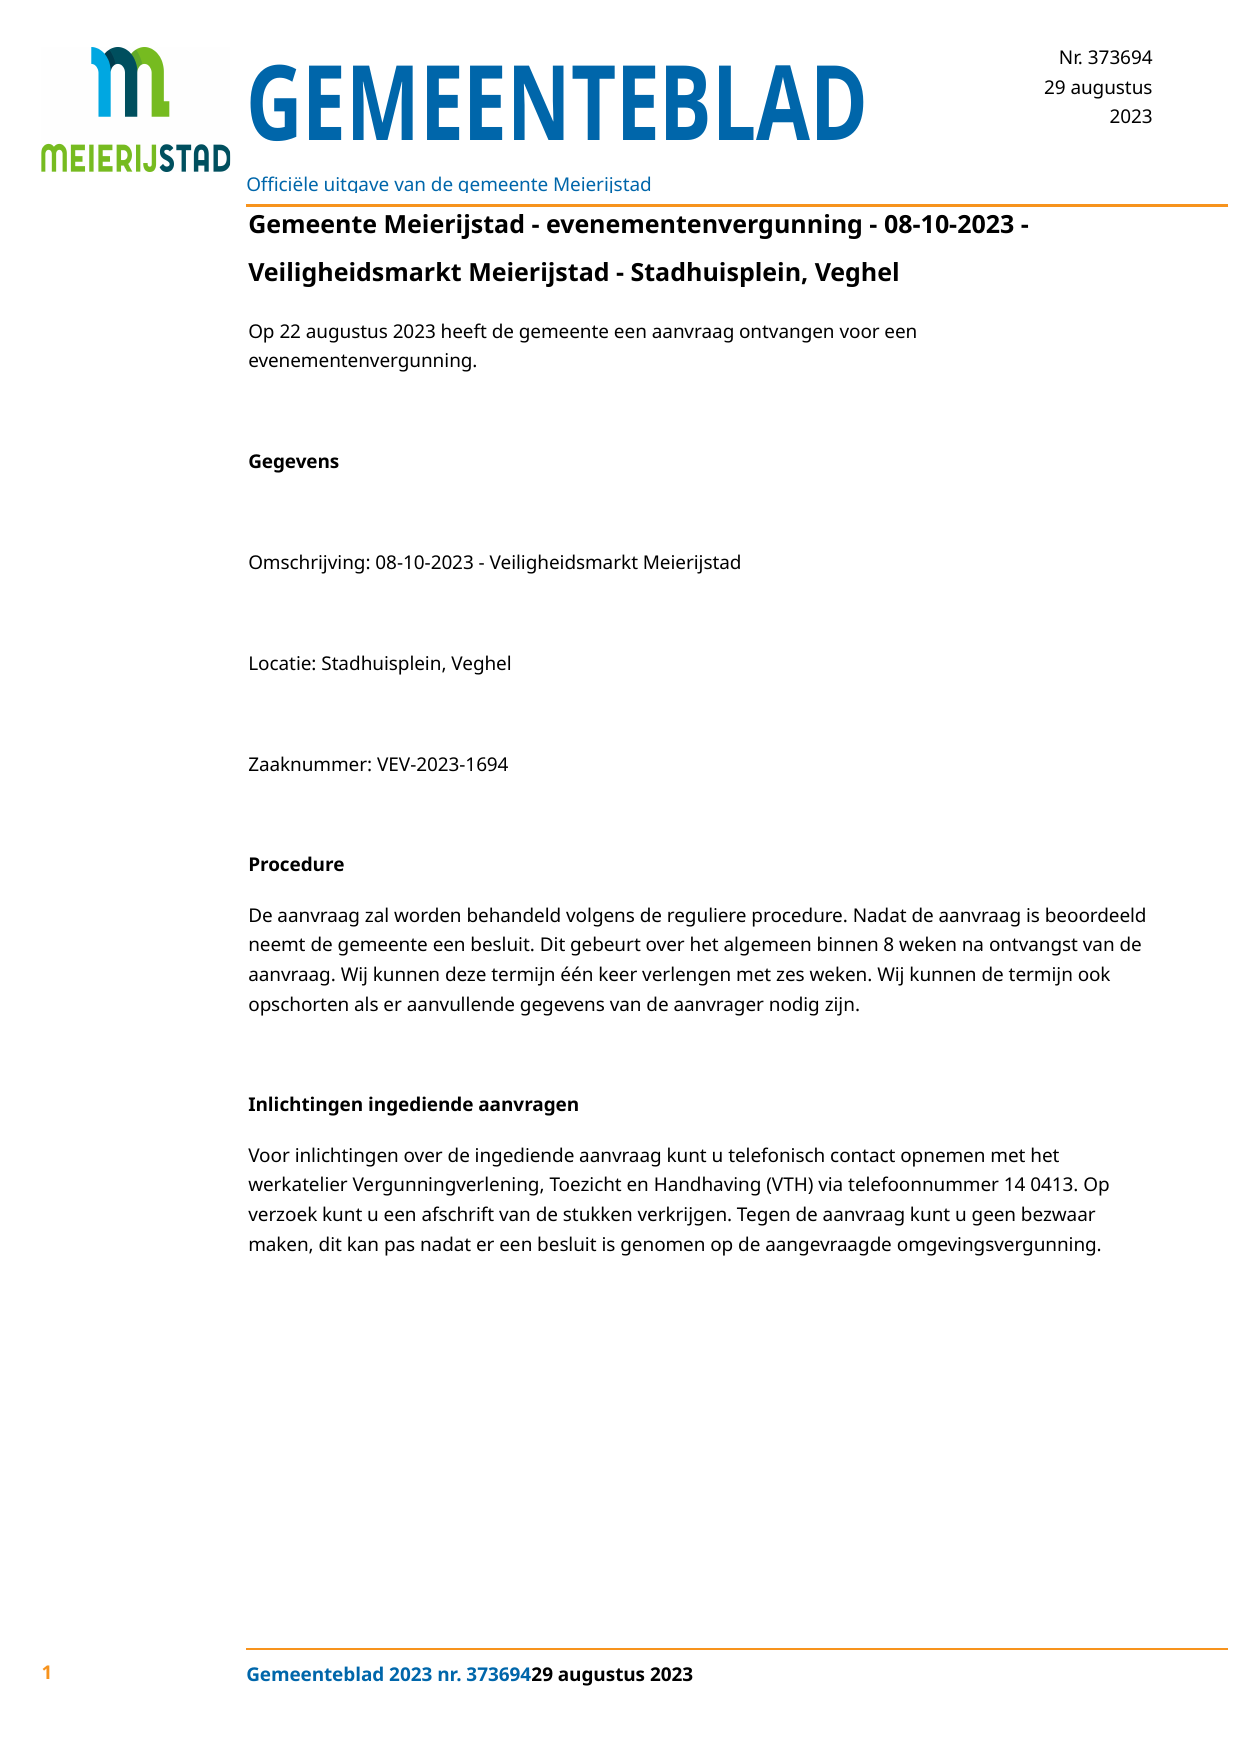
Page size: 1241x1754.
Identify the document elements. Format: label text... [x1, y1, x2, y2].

text Gemeente Meierijstad - evenementenvergunning - 08-10-2023 - Veiligheidsmarkt Meierijstad - Stadhuisplein, Veghel [248, 207, 1152, 288]
text Gegevens [248, 448, 1152, 474]
text Locatie: Stadhuisplein, Veghel [248, 650, 1152, 676]
text Zaaknummer: VEV-2023-1694 [248, 751, 1152, 777]
text Inlichtingen ingediende aanvragen [248, 1092, 1152, 1117]
text De aanvraag zal worden behandeld volgens de reguliere procedure. Nadat de aanvraag is beoordeeld neemt de gemeente een besluit. Dit gebeurt over het algemeen binnen 8 weken na ontvangst van de aanvraag. Wij kunnen deze termijn één keer verlengen met zes weken. Wij kunnen de termijn ook opschorten als er aanvullende gegevens van de aanvrager nodig zijn. [248, 902, 1152, 1017]
picture [41, 47, 231, 172]
text Op 22 augustus 2023 heeft de gemeente een aanvraag ontvangen voor een evenementenvergunning. [248, 318, 1152, 373]
text Procedure [248, 852, 1152, 877]
text Voor inlichtingen over de ingediende aanvraag kunt u telefonisch contact opnemen met het werkatelier Vergunningverlening, Toezicht en Handhaving (VTH) via telefoonnummer 14 0413. Op verzoek kunt u een afschrift van de stukken verkrijgen. Tegen de aanvraag kunt u geen bezwaar maken, dit kan pas nadat er een besluit is genomen op de aangevraagde omgevingsvergunning. [248, 1142, 1152, 1257]
text Omschrijving: 08-10-2023 - Veiligheidsmarkt Meierijstad [248, 549, 1152, 575]
